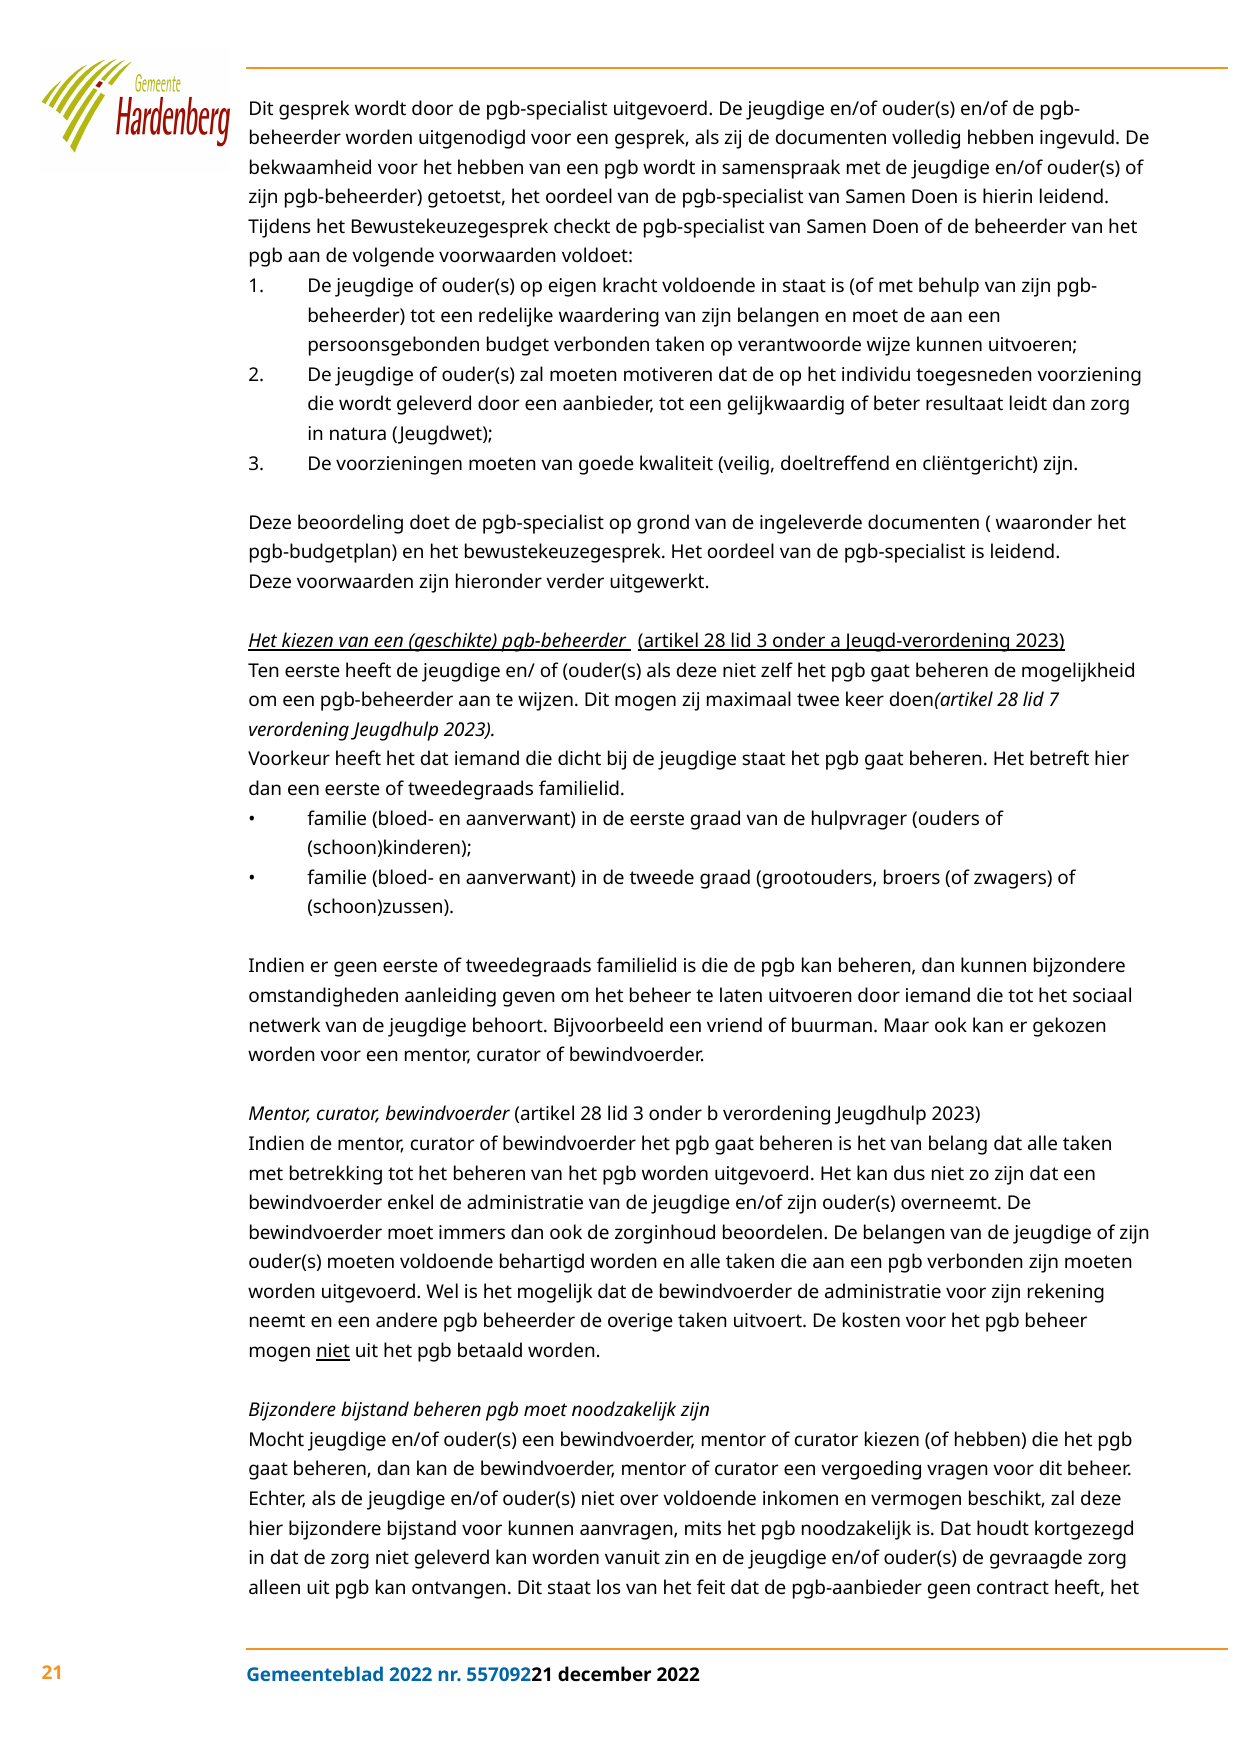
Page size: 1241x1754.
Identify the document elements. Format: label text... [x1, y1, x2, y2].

text Indien er geen eerste of tweedegraads familielid is die de pgb kan beheren, dan kunnen bijzondere omstandigheden aanleiding geven om het beheer te laten uitvoeren door iemand die tot het sociaal netwerk van de jeugdige behoort. Bijvoorbeeld een vriend of buurman. Maar ook kan er gekozen worden voor een mentor, curator of bewindvoerder. [248, 953, 1152, 1067]
text Het kiezen van een (geschikte) pgb-beheerder (artikel 28 lid 3 onder a Jeugd-verordening 2023) [248, 627, 1152, 653]
text Deze beoordeling doet de pgb-specialist op grond van de ingeleverde documenten ( waaronder het pgb-budgetplan) en het bewustekeuzegesprek. Het oordeel van de pgb-specialist is leidend. [248, 509, 1152, 564]
text Voorkeur heeft het dat iemand die dicht bij de jeugdige staat het pgb gaat beheren. Het betreft hier dan een eerste of tweedegraads familielid. [248, 746, 1152, 801]
list De jeugdige of ouder(s) zal moeten motiveren dat de op het individu toegesneden voorziening die wordt geleverd door een aanbieder, tot een gelijkwaardig of beter resultaat leidt dan zorg in natura (Jeugdwet); [248, 361, 1152, 446]
picture [41, 47, 231, 172]
list De jeugdige of ouder(s) op eigen kracht voldoende in staat is (of met behulp van zijn pgb-beheerder) tot een redelijke waardering van zijn belangen en moet de aan een persoonsgebonden budget verbonden taken op verantwoorde wijze kunnen uitvoeren; [248, 272, 1152, 357]
list De voorzieningen moeten van goede kwaliteit (veilig, doeltreffend en cliëntgericht) zijn. [248, 450, 1152, 476]
text Mocht jeugdige en/of ouder(s) een bewindvoerder, mentor of curator kiezen (of hebben) die het pgb gaat beheren, dan kan de bewindvoerder, mentor of curator een vergoeding vragen voor dit beheer. Echter, als de jeugdige en/of ouder(s) niet over voldoende inkomen en vermogen beschikt, zal deze hier bijzondere bijstand voor kunnen aanvragen, mits het pgb noodzakelijk is. Dat houdt kortgezegd in dat de zorg niet geleverd kan worden vanuit zin en de jeugdige en/of ouder(s) de gevraagde zorg alleen uit pgb kan ontvangen. Dit staat los van het feit dat de pgb-aanbieder geen contract heeft, het [248, 1426, 1152, 1600]
text Dit gesprek wordt door de pgb-specialist uitgevoerd. De jeugdige en/of ouder(s) en/of de pgb-beheerder worden uitgenodigd voor een gesprek, als zij de documenten volledig hebben ingevuld. De bekwaamheid voor het hebben van een pgb wordt in samenspraak met de jeugdige en/of ouder(s) of zijn pgb-beheerder) getoetst, het oordeel van de pgb-specialist van Samen Doen is hierin leidend. [248, 95, 1152, 209]
list familie (bloed- en aanverwant) in de tweede graad (grootouders, broers (of zwagers) of (schoon)zussen). [248, 864, 1152, 919]
text Mentor, curator, bewindvoerder (artikel 28 lid 3 onder b verordening Jeugdhulp 2023) [248, 1101, 1152, 1126]
text Indien de mentor, curator of bewindvoerder het pgb gaat beheren is het van belang dat alle taken met betrekking tot het beheren van het pgb worden uitgevoerd. Het kan dus niet zo zijn dat een bewindvoerder enkel de administratie van de jeugdige en/of zijn ouder(s) overneemt. De bewindvoerder moet immers dan ook de zorginhoud beoordelen. De belangen van de jeugdige of zijn ouder(s) moeten voldoende behartigd worden en alle taken die aan een pgb verbonden zijn moeten worden uitgevoerd. Wel is het mogelijk dat de bewindvoerder de administratie voor zijn rekening neemt en een andere pgb beheerder de overige taken uitvoert. De kosten voor het pgb beheer mogen niet uit het pgb betaald worden. [248, 1130, 1152, 1363]
text Tijdens het Bewustekeuzegesprek checkt de pgb-specialist van Samen Doen of de beheerder van het pgb aan de volgende voorwaarden voldoet: [248, 213, 1152, 268]
text Ten eerste heeft de jeugdige en/ of (ouder(s) als deze niet zelf het pgb gaat beheren de mogelijkheid om een pgb-beheerder aan te wijzen. Dit mogen zij maximaal twee keer doen(artikel 28 lid 7 verordening Jeugdhulp 2023). [248, 657, 1152, 742]
list familie (bloed- en aanverwant) in de eerste graad van de hulpvrager (ouders of (schoon)kinderen); [248, 805, 1152, 860]
text Deze voorwaarden zijn hieronder verder uitgewerkt. [248, 568, 1152, 594]
text Bijzondere bijstand beheren pgb moet noodzakelijk zijn [248, 1396, 1152, 1422]
